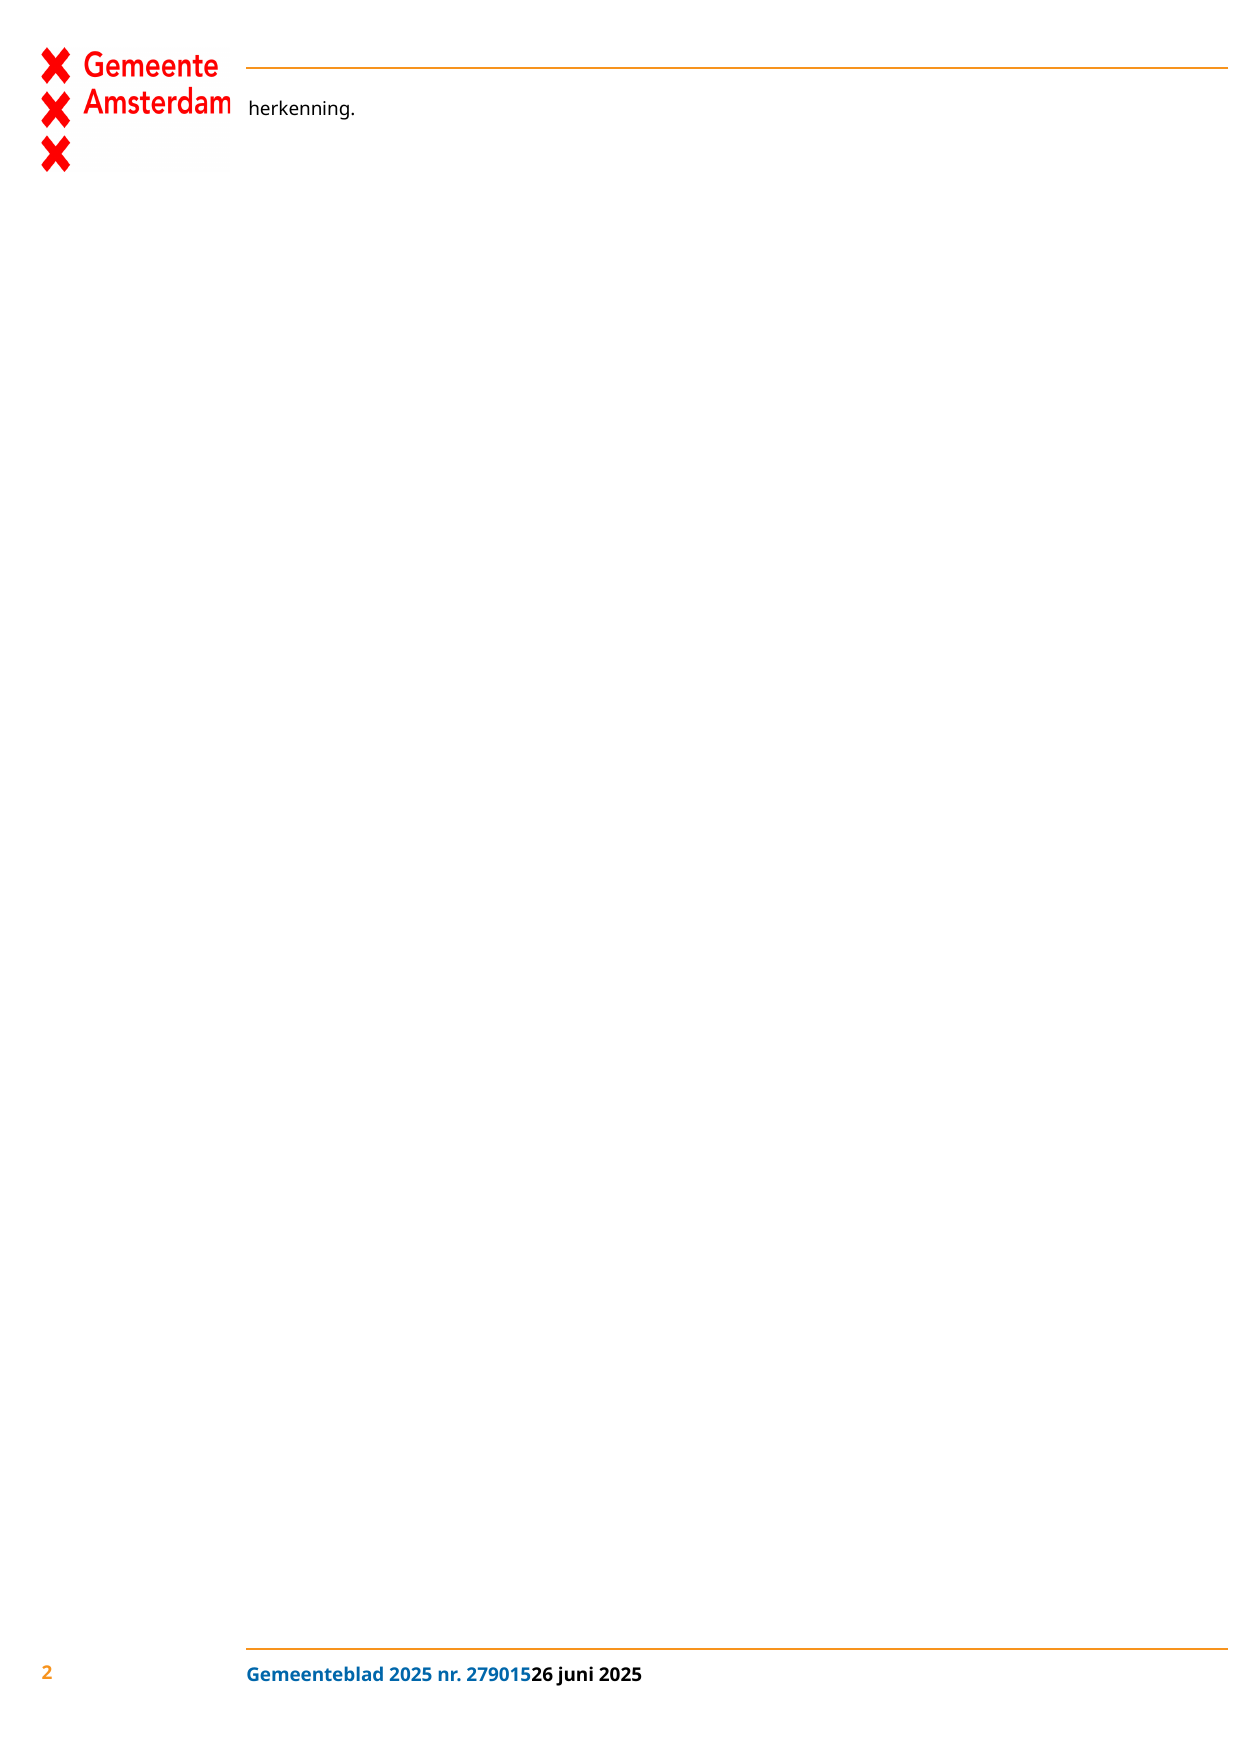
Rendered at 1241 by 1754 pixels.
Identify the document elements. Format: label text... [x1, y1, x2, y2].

picture [41, 47, 231, 172]
text herkenning. [248, 95, 1152, 121]
